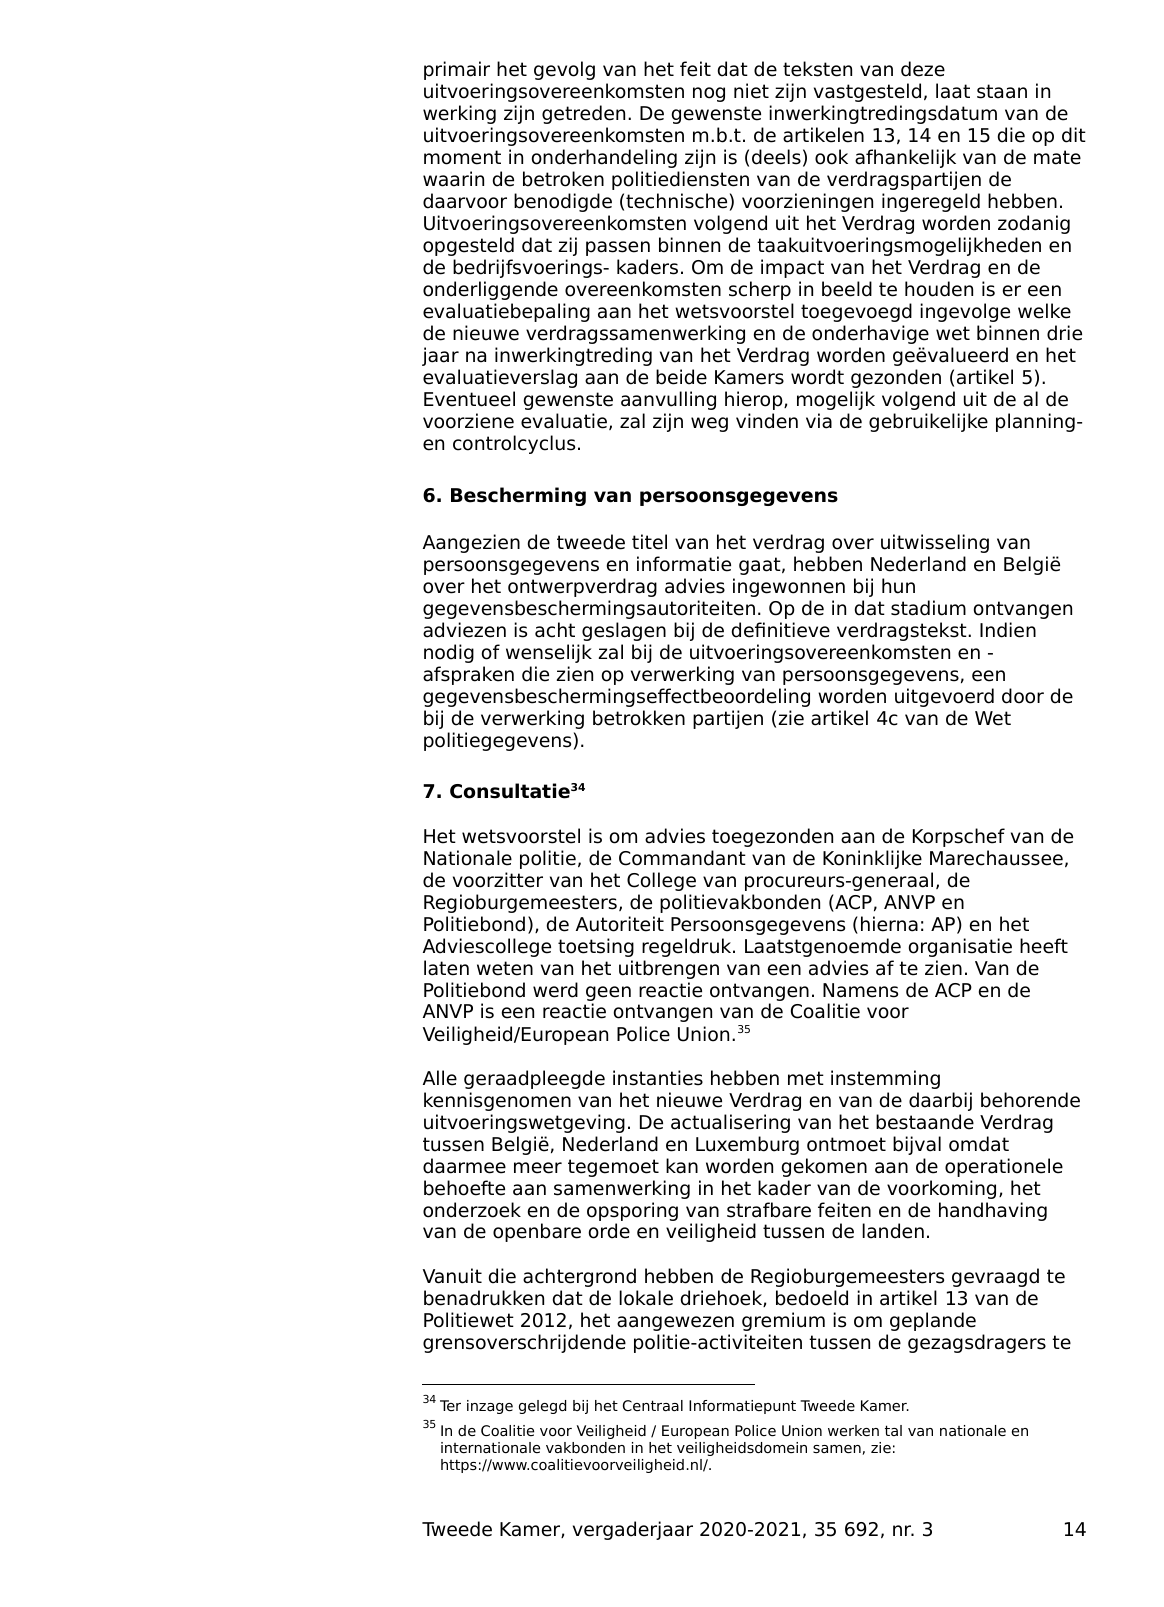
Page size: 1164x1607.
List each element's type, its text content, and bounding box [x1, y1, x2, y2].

text Alle geraadpleegde instanties hebben met instemming kennisgenomen van het nieuwe Verdrag en van de daarbij behorende uitvoeringswetgeving. De actualisering van het bestaande Verdrag tussen België, Nederland en Luxemburg ontmoet bijval omdat daarmee meer tegemoet kan worden gekomen aan de operationele behoefte aan samenwerking in het kader van de voorkoming, het onderzoek en de opsporing van strafbare feiten en de handhaving van de openbare orde en veiligheid tussen de landen. [422, 1068, 1087, 1243]
text Aangezien de tweede titel van het verdrag over uitwisseling van persoonsgegevens en informatie gaat, hebben Nederland en België over het ontwerpverdrag advies ingewonnen bij hun gegevensbeschermingsautoriteiten. Op de in dat stadium ontvangen adviezen is acht geslagen bij de definitieve verdragstekst. Indien nodig of wenselijk zal bij de uitvoeringsovereenkomsten en -afspraken die zien op verwerking van persoonsgegevens, een gegevensbeschermingseffectbeoordeling worden uitgevoerd door de bij de verwerking betrokken partijen (zie artikel 4c van de Wet politiegegevens). [422, 532, 1087, 751]
subtitle 7. Consultatie [422, 781, 1087, 803]
text In de Coalitie voor Veiligheid / European Police Union werken tal van nationale en internationale vakbonden in het veiligheidsdomein samen, zie: https://www.coalitievoorveiligheid.nl/. [422, 1418, 1087, 1474]
text primair het gevolg van het feit dat de teksten van deze uitvoeringsovereenkomsten nog niet zijn vastgesteld, laat staan in werking zijn getreden. De gewenste inwerkingtredingsdatum van de uitvoeringsovereenkomsten m.b.t. de artikelen 13, 14 en 15 die op dit moment in onderhandeling zijn is (deels) ook afhankelijk van de mate waarin de betroken politiediensten van de verdragspartijen de daarvoor benodigde (technische) voorzieningen ingeregeld hebben. Uitvoeringsovereenkomsten volgend uit het Verdrag worden zodanig opgesteld dat zij passen binnen de taakuitvoeringsmogelijkheden en de bedrijfsvoerings- kaders. Om de impact van het Verdrag en de onderliggende overeenkomsten scherp in beeld te houden is er een evaluatiebepaling aan het wetsvoorstel toegevoegd ingevolge welke de nieuwe verdragssamenwerking en de onderhavige wet binnen drie jaar na inwerkingtreding van het Verdrag worden geëvalueerd en het evaluatieverslag aan de beide Kamers wordt gezonden (artikel 5). Eventueel gewenste aanvulling hierop, mogelijk volgend uit de al de voorziene evaluatie, zal zijn weg vinden via de gebruikelijke planning- en controlcyclus. [422, 59, 1087, 455]
text Vanuit die achtergrond hebben de Regioburgemeesters gevraagd te benadrukken dat de lokale driehoek, bedoeld in artikel 13 van de Politiewet 2012, het aangewezen gremium is om geplande grensoverschrijdende politie-activiteiten tussen de gezagsdragers te [422, 1266, 1087, 1353]
subtitle 6. Bescherming van persoonsgegevens [422, 485, 1087, 507]
text Ter inzage gelegd bij het Centraal Informatiepunt Tweede Kamer. [422, 1393, 1087, 1416]
text Het wetsvoorstel is om advies toegezonden aan de Korpschef van de Nationale politie, de Commandant van de Koninklijke Marechaussee, de voorzitter van het College van procureurs-generaal, de Regioburgemeesters, de politievakbonden (ACP, ANVP en Politiebond), de Autoriteit Persoonsgegevens (hierna: AP) en het Adviescollege toetsing regeldruk. Laatstgenoemde organisatie heeft laten weten van het uitbrengen van een advies af te zien. Van de Politiebond werd geen reactie ontvangen. Namens de ACP en de ANVP is een reactie ontvangen van de Coalitie voor Veiligheid/European Police Union. [422, 826, 1087, 1045]
